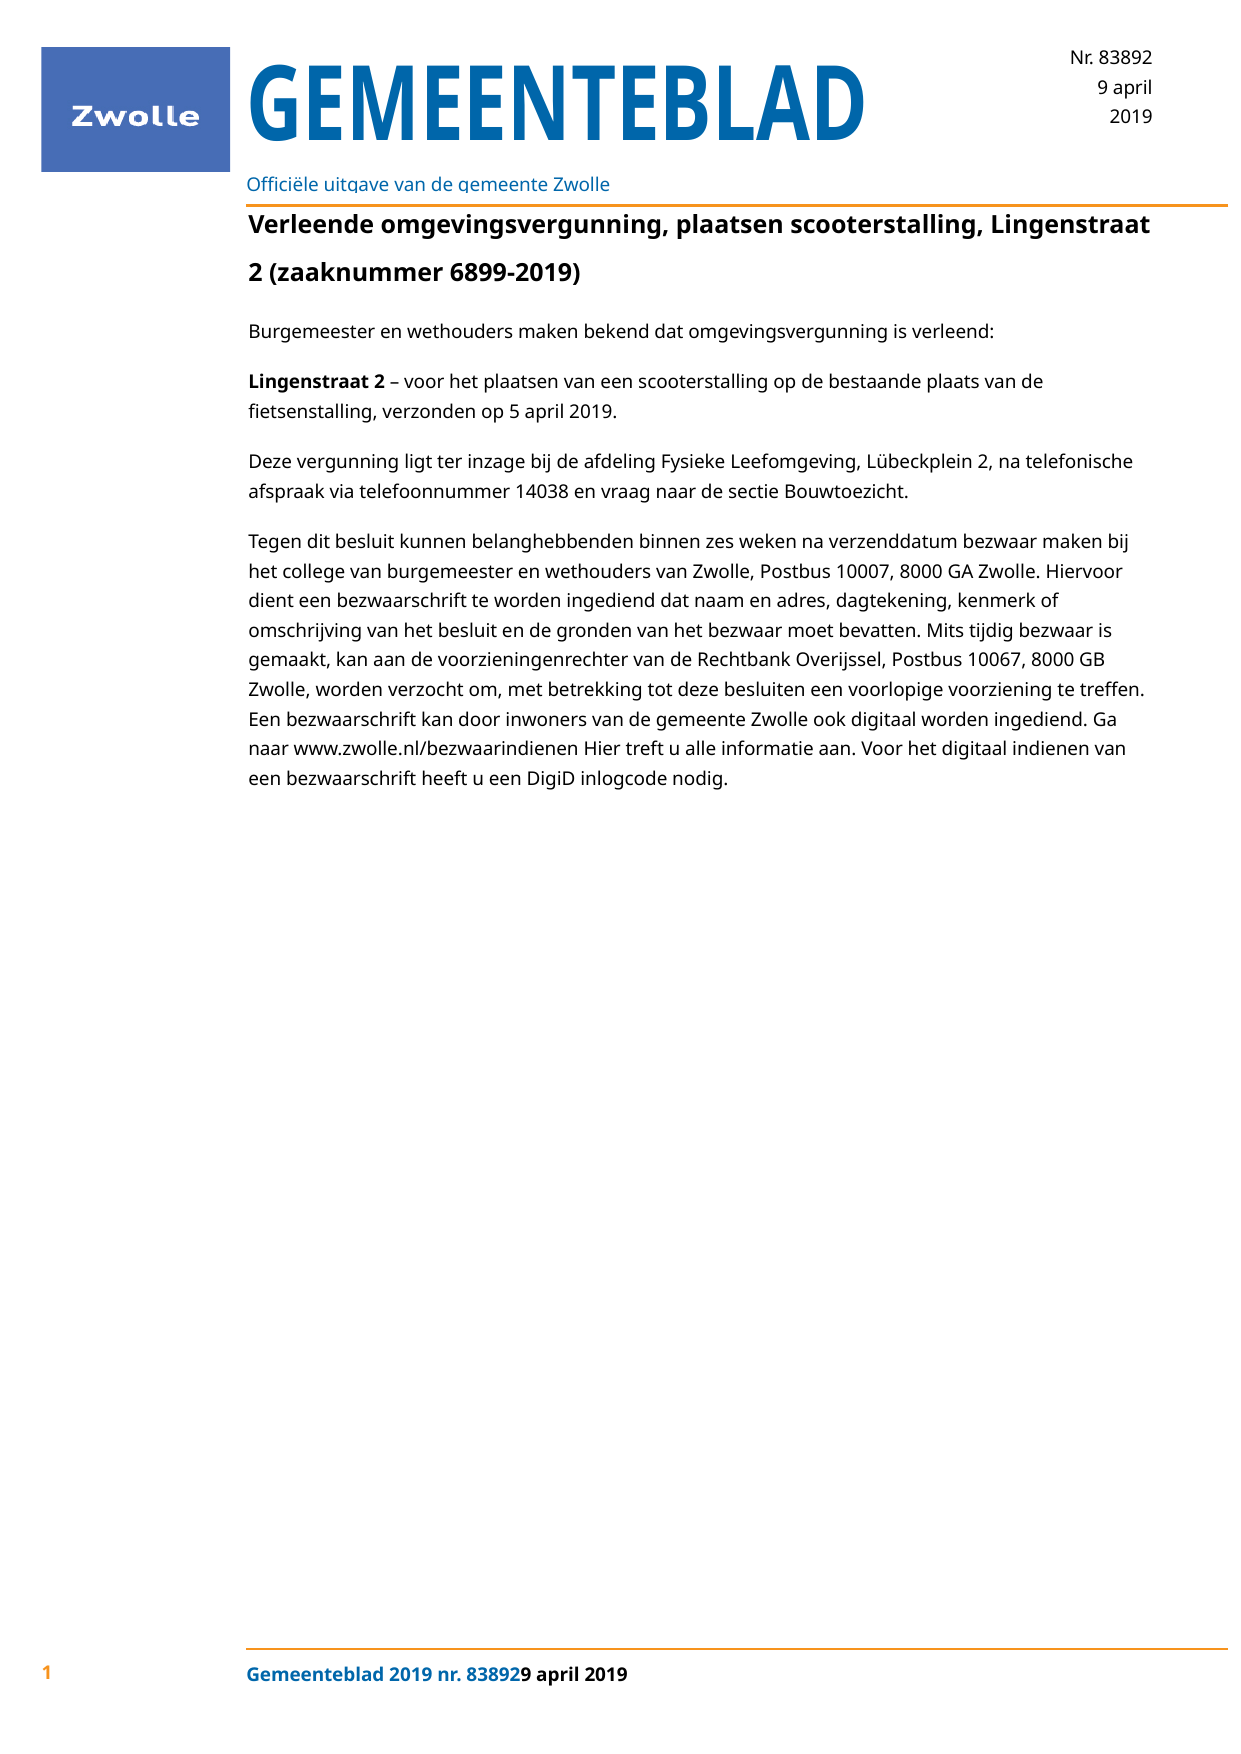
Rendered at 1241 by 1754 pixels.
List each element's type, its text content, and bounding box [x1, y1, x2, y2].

text Burgemeester en wethouders maken bekend dat omgevingsvergunning is verleend: [248, 318, 1152, 344]
text Lingenstraat 2 – voor het plaatsen van een scooterstalling op de bestaande plaats van de fietsenstalling, verzonden op 5 april 2019. [248, 368, 1152, 424]
text Deze vergunning ligt ter inzage bij de afdeling Fysieke Leefomgeving, Lübeckplein 2, na telefonische afspraak via telefoonnummer 14038 en vraag naar de sectie Bouwtoezicht. [248, 448, 1152, 504]
text Verleende omgevingsvergunning, plaatsen scooterstalling, Lingenstraat 2 (zaaknummer 6899-2019) [248, 207, 1152, 288]
picture [41, 47, 231, 172]
text Tegen dit besluit kunnen belanghebbenden binnen zes weken na verzenddatum bezwaar maken bij het college van burgemeester en wethouders van Zwolle, Postbus 10007, 8000 GA Zwolle. Hiervoor dient een bezwaarschrift te worden ingediend dat naam en adres, dagtekening, kenmerk of omschrijving van het besluit en de gronden van het bezwaar moet bevatten. Mits tijdig bezwaar is gemaakt, kan aan de voorzieningenrechter van de Rechtbank Overijssel, Postbus 10067, 8000 GB Zwolle, worden verzocht om, met betrekking tot deze besluiten een voorlopige voorziening te treffen. Een bezwaarschrift kan door inwoners van de gemeente Zwolle ook digitaal worden ingediend. Ga naar www.zwolle.nl/bezwaarindienen Hier treft u alle informatie aan. Voor het digitaal indienen van een bezwaarschrift heeft u een DigiD inlogcode nodig. [248, 528, 1152, 791]
